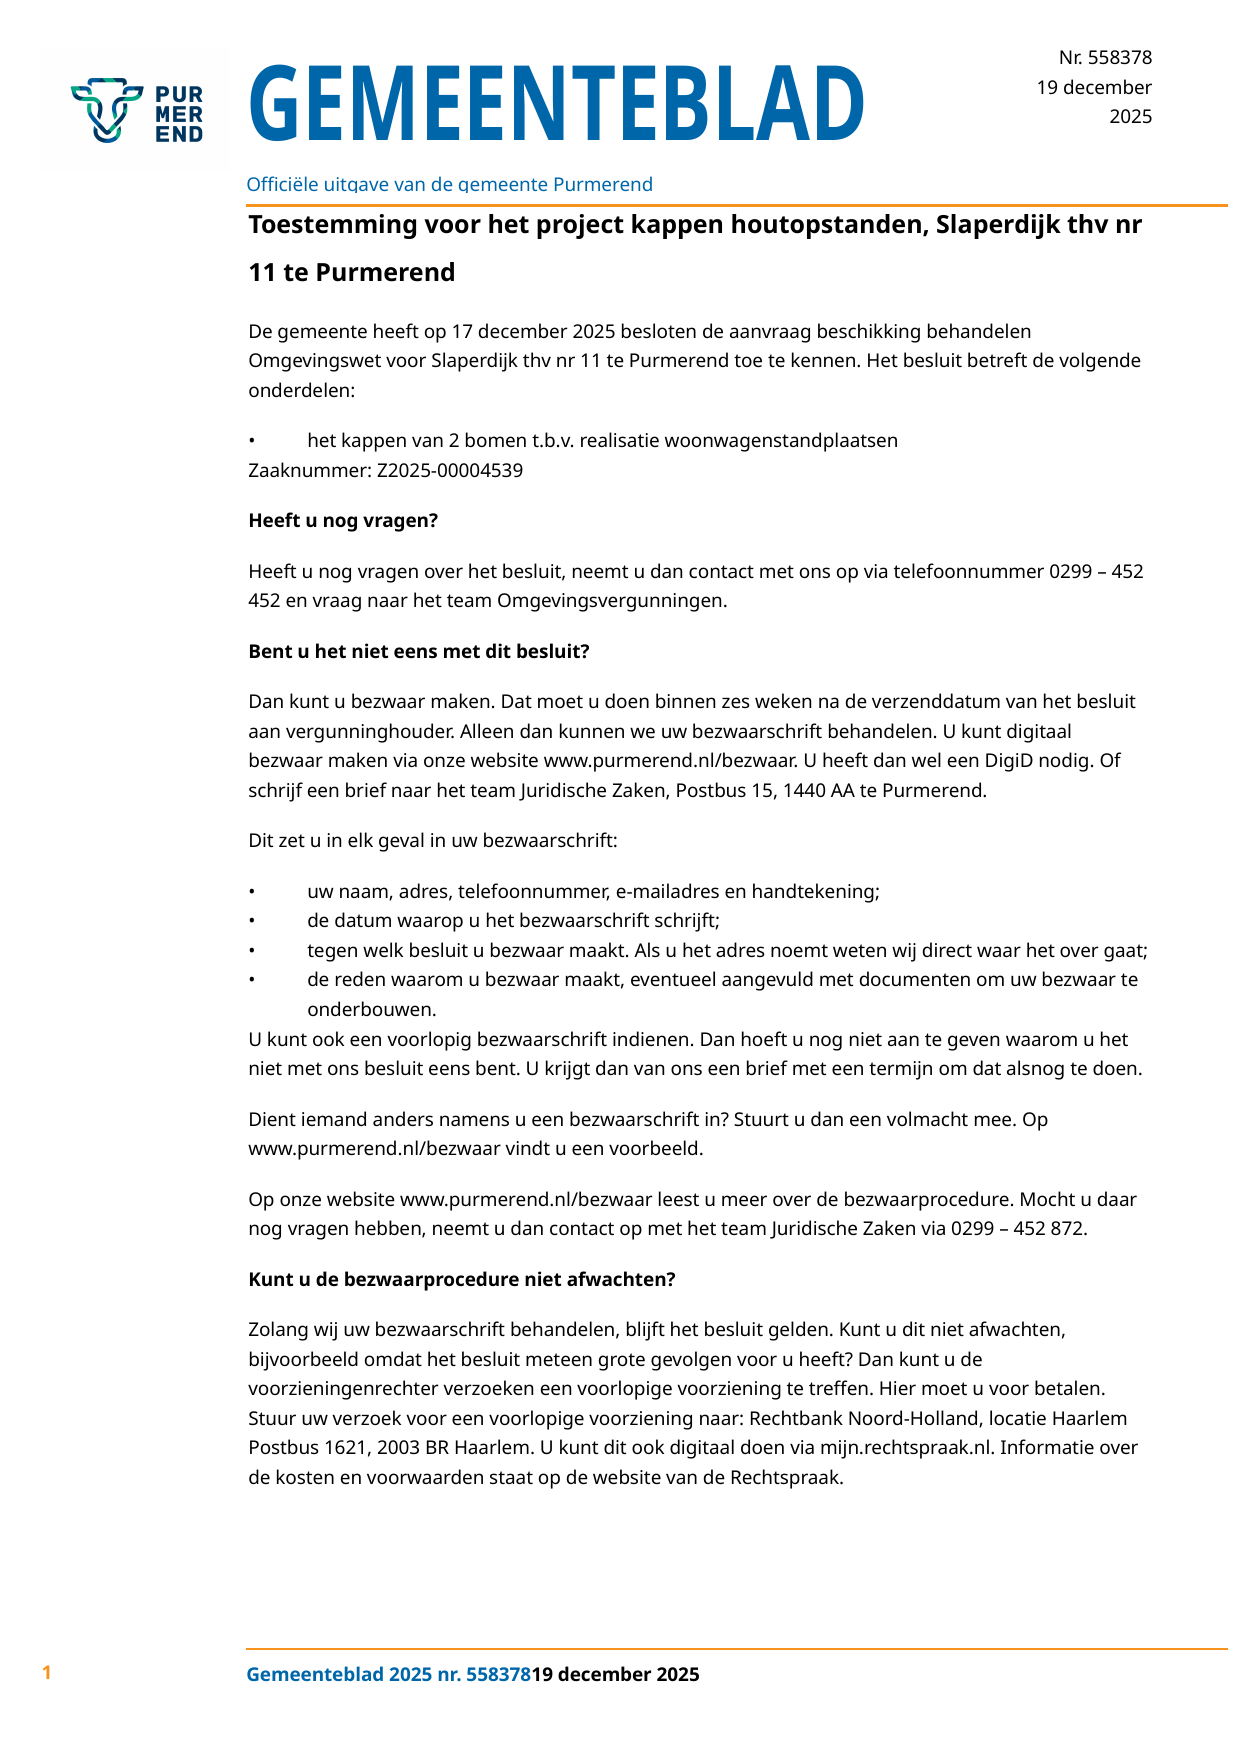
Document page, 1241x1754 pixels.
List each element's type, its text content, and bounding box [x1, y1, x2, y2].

list de datum waarop u het bezwaarschrift schrijft; [248, 907, 1152, 933]
text Op onze website www.purmerend.nl/bezwaar leest u meer over de bezwaarprocedure. Mocht u daar nog vragen hebben, neemt u dan contact op met het team Juridische Zaken via 0299 – 452 872. [248, 1186, 1152, 1241]
text Bent u het niet eens met dit besluit? [248, 638, 1152, 664]
text Zaaknummer: Z2025-00004539 [248, 457, 1152, 483]
list tegen welk besluit u bezwaar maakt. Als u het adres noemt weten wij direct waar het over gaat; [248, 937, 1152, 963]
list het kappen van 2 bomen t.b.v. realisatie woonwagenstandplaatsen [248, 427, 1152, 453]
text U kunt ook een voorlopig bezwaarschrift indienen. Dan hoeft u nog niet aan te geven waarom u het niet met ons besluit eens bent. U krijgt dan van ons een brief met een termijn om dat alsnog te doen. [248, 1026, 1152, 1081]
picture [41, 47, 231, 172]
list de reden waarom u bezwaar maakt, eventueel aangevuld met documenten om uw bezwaar te onderbouwen. [248, 967, 1152, 1022]
text Dan kunt u bezwaar maken. Dat moet u doen binnen zes weken na de verzenddatum van het besluit aan vergunninghouder. Alleen dan kunnen we uw bezwaarschrift behandelen. U kunt digitaal bezwaar maken via onze website www.purmerend.nl/bezwaar. U heeft dan wel een DigiD nodig. Of schrijf een brief naar het team Juridische Zaken, Postbus 15, 1440 AA te Purmerend. [248, 688, 1152, 803]
list uw naam, adres, telefoonnummer, e-mailadres en handtekening; [248, 878, 1152, 904]
text Heeft u nog vragen? [248, 507, 1152, 533]
text Heeft u nog vragen over het besluit, neemt u dan contact met ons op via telefoonnummer 0299 – 452 452 en vraag naar het team Omgevingsvergunningen. [248, 558, 1152, 613]
text Kunt u de bezwaarprocedure niet afwachten? [248, 1266, 1152, 1292]
text De gemeente heeft op 17 december 2025 besloten de aanvraag beschikking behandelen Omgevingswet voor Slaperdijk thv nr 11 te Purmerend toe te kennen. Het besluit betreft de volgende onderdelen: [248, 318, 1152, 403]
text Toestemming voor het project kappen houtopstanden, Slaperdijk thv nr 11 te Purmerend [248, 207, 1152, 288]
text Dient iemand anders namens u een bezwaarschrift in? Stuurt u dan een volmacht mee. Op www.purmerend.nl/bezwaar vindt u een voorbeeld. [248, 1106, 1152, 1161]
text Zolang wij uw bezwaarschrift behandelen, blijft het besluit gelden. Kunt u dit niet afwachten, bijvoorbeeld omdat het besluit meteen grote gevolgen voor u heeft? Dan kunt u de voorzieningenrechter verzoeken een voorlopige voorziening te treffen. Hier moet u voor betalen. Stuur uw verzoek voor een voorlopige voorziening naar: Rechtbank Noord-Holland, locatie Haarlem Postbus 1621, 2003 BR Haarlem. U kunt dit ook digitaal doen via mijn.rechtspraak.nl. Informatie over de kosten en voorwaarden staat op de website van de Rechtspraak. [248, 1316, 1152, 1490]
text Dit zet u in elk geval in uw bezwaarschrift: [248, 827, 1152, 853]
